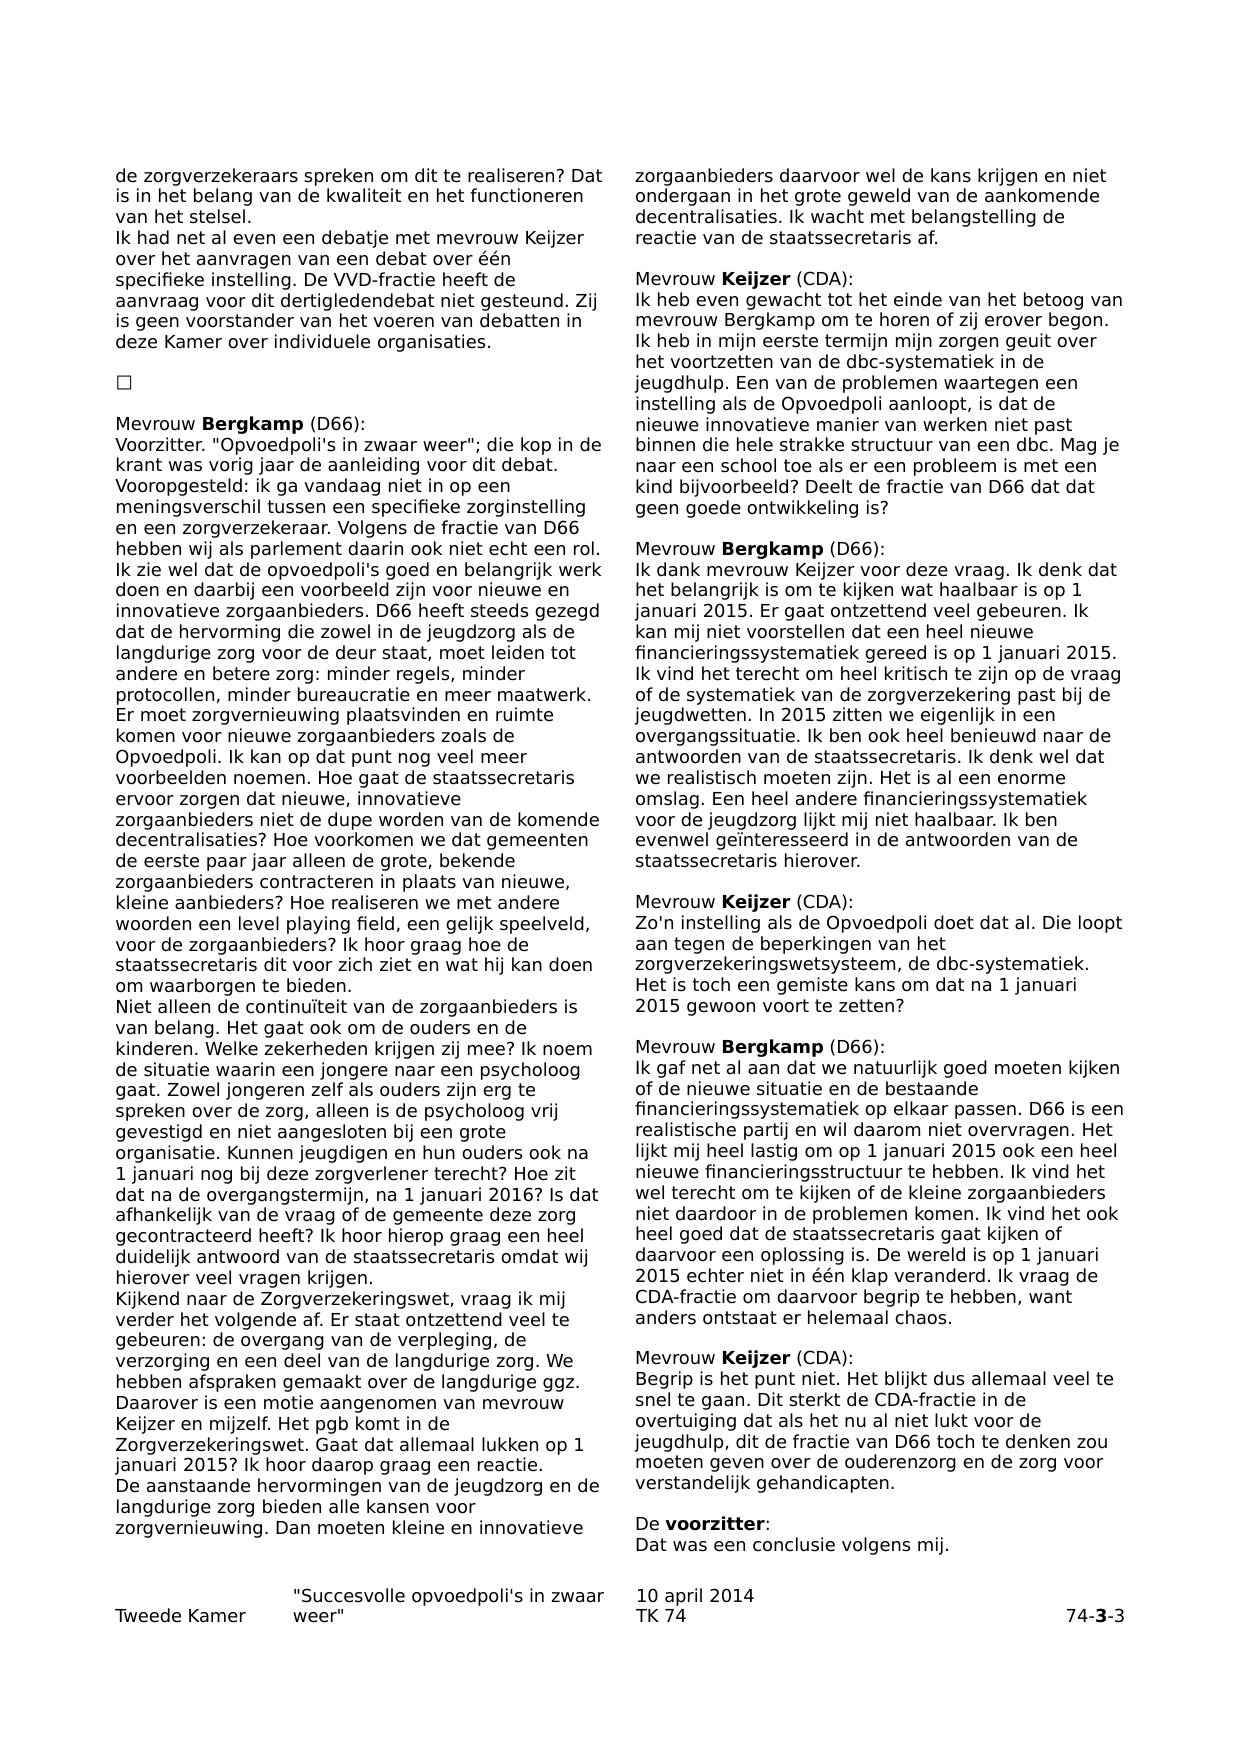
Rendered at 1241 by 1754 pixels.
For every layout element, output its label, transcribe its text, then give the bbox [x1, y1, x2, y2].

text Mevrouw Keijzer (CDA): [635, 1348, 1125, 1369]
text Mevrouw Bergkamp (D66): [115, 413, 605, 434]
text Ik heb even gewacht tot het einde van het betoog van mevrouw Bergkamp om te horen of zij erover begon. Ik heb in mijn eerste termijn mijn zorgen geuit over het voortzetten van de dbc-systematiek in de jeugdhulp. Een van de problemen waartegen een instelling als de Opvoedpoli aanloopt, is dat de nieuwe innovatieve manier van werken niet past binnen die hele strakke structuur van een dbc. Mag je naar een school toe als er een probleem is met een kind bijvoorbeeld? Deelt de fractie van D66 dat dat geen goede ontwikkeling is? [635, 289, 1125, 518]
text Mevrouw Keijzer (CDA): [635, 269, 1125, 289]
text Dat was een conclusie volgens mij. [635, 1535, 1125, 1556]
text Voorzitter. "Opvoedpoli's in zwaar weer"; die kop in de krant was vorig jaar de aanleiding voor dit debat. Vooropgesteld: ik ga vandaag niet in op een meningsverschil tussen een specifieke zorginstelling en een zorgverzekeraar. Volgens de fractie van D66 hebben wij als parlement daarin ook niet echt een rol. Ik zie wel dat de opvoedpoli's goed en belangrijk werk doen en daarbij een voorbeeld zijn voor nieuwe en innovatieve zorgaanbieders. D66 heeft steeds gezegd dat de hervorming die zowel in de jeugdzorg als de langdurige zorg voor de deur staat, moet leiden tot andere en betere zorg: minder regels, minder protocollen, minder bureaucratie en meer maatwerk. Er moet zorgvernieuwing plaatsvinden en ruimte komen voor nieuwe zorgaanbieders zoals de Opvoedpoli. Ik kan op dat punt nog veel meer voorbeelden noemen. Hoe gaat de staatssecretaris ervoor zorgen dat nieuwe, innovatieve zorgaanbieders niet de dupe worden van de komende decentralisaties? Hoe voorkomen we dat gemeenten de eerste paar jaar alleen de grote, bekende zorgaanbieders contracteren in plaats van nieuwe, kleine aanbieders? Hoe realiseren we met andere woorden een level playing field, een gelijk speelveld, voor de zorgaanbieders? Ik hoor graag hoe de staatssecretaris dit voor zich ziet en wat hij kan doen om waarborgen te bieden. [115, 434, 605, 997]
text zorgaanbieders daarvoor wel de kans krijgen en niet ondergaan in het grote geweld van de aankomende decentralisaties. Ik wacht met belangstelling de reactie van de staatssecretaris af. [635, 165, 1125, 249]
text de zorgverzekeraars spreken om dit te realiseren? Dat is in het belang van de kwaliteit en het functioneren van het stelsel. [115, 165, 605, 228]
text Kijkend naar de Zorgverzekeringswet, vraag ik mij verder het volgende af. Er staat ontzettend veel te gebeuren: de overgang van de verpleging, de verzorging en een deel van de langdurige zorg. We hebben afspraken gemaakt over de langdurige ggz. Daarover is een motie aangenomen van mevrouw Keijzer en mijzelf. Het pgb komt in de Zorgverzekeringswet. Gaat dat allemaal lukken op 1 januari 2015? Ik hoor daarop graag een reactie. [115, 1288, 605, 1476]
text ⬜ [115, 373, 605, 393]
text Mevrouw Bergkamp (D66): [635, 538, 1125, 559]
text Zo'n instelling als de Opvoedpoli doet dat al. Die loopt aan tegen de beperkingen van het zorgverzekeringswetsysteem, de dbc-systematiek. Het is toch een gemiste kans om dat na 1 januari 2015 gewoon voort te zetten? [635, 912, 1125, 1017]
text Mevrouw Bergkamp (D66): [635, 1037, 1125, 1057]
text Ik gaf net al aan dat we natuurlijk goed moeten kijken of de nieuwe situatie en de bestaande financieringssystematiek op elkaar passen. D66 is een realistische partij en wil daarom niet overvragen. Het lijkt mij heel lastig om op 1 januari 2015 ook een heel nieuwe financieringsstructuur te hebben. Ik vind het wel terecht om te kijken of de kleine zorgaanbieders niet daardoor in de problemen komen. Ik vind het ook heel goed dat de staatssecretaris gaat kijken of daarvoor een oplossing is. De wereld is op 1 januari 2015 echter niet in één klap veranderd. Ik vraag de CDA-fractie om daarvoor begrip te hebben, want anders ontstaat er helemaal chaos. [635, 1057, 1125, 1328]
text Mevrouw Keijzer (CDA): [635, 892, 1125, 912]
text De aanstaande hervormingen van de jeugdzorg en de langdurige zorg bieden alle kansen voor zorgvernieuwing. Dan moeten kleine en innovatieve [115, 1476, 605, 1538]
text Begrip is het punt niet. Het blijkt dus allemaal veel te snel te gaan. Dit sterkt de CDA-fractie in de overtuiging dat als het nu al niet lukt voor de jeugdhulp, dit de fractie van D66 toch te denken zou moeten geven over de ouderenzorg en de zorg voor verstandelijk gehandicapten. [635, 1369, 1125, 1494]
text Ik dank mevrouw Keijzer voor deze vraag. Ik denk dat het belangrijk is om te kijken wat haalbaar is op 1 januari 2015. Er gaat ontzettend veel gebeuren. Ik kan mij niet voorstellen dat een heel nieuwe financieringssystematiek gereed is op 1 januari 2015. Ik vind het terecht om heel kritisch te zijn op de vraag of de systematiek van de zorgverzekering past bij de jeugdwetten. In 2015 zitten we eigenlijk in een overgangssituatie. Ik ben ook heel benieuwd naar de antwoorden van de staatssecretaris. Ik denk wel dat we realistisch moeten zijn. Het is al een enorme omslag. Een heel andere financieringssystematiek voor de jeugdzorg lijkt mij niet haalbaar. Ik ben evenwel geïnteresseerd in de antwoorden van de staatssecretaris hierover. [635, 559, 1125, 872]
text De voorzitter: [635, 1514, 1125, 1535]
text Ik had net al even een debatje met mevrouw Keijzer over het aanvragen van een debat over één specifieke instelling. De VVD-fractie heeft de aanvraag voor dit dertigledendebat niet gesteund. Zij is geen voorstander van het voeren van debatten in deze Kamer over individuele organisaties. [115, 228, 605, 353]
text Niet alleen de continuïteit van de zorgaanbieders is van belang. Het gaat ook om de ouders en de kinderen. Welke zekerheden krijgen zij mee? Ik noem de situatie waarin een jongere naar een psycholoog gaat. Zowel jongeren zelf als ouders zijn erg te spreken over de zorg, alleen is de psycholoog vrij gevestigd en niet aangesloten bij een grote organisatie. Kunnen jeugdigen en hun ouders ook na 1 januari nog bij deze zorgverlener terecht? Hoe zit dat na de overgangstermijn, na 1 januari 2016? Is dat afhankelijk van de vraag of de gemeente deze zorg gecontracteerd heeft? Ik hoor hierop graag een heel duidelijk antwoord van de staatssecretaris omdat wij hierover veel vragen krijgen. [115, 997, 605, 1288]
